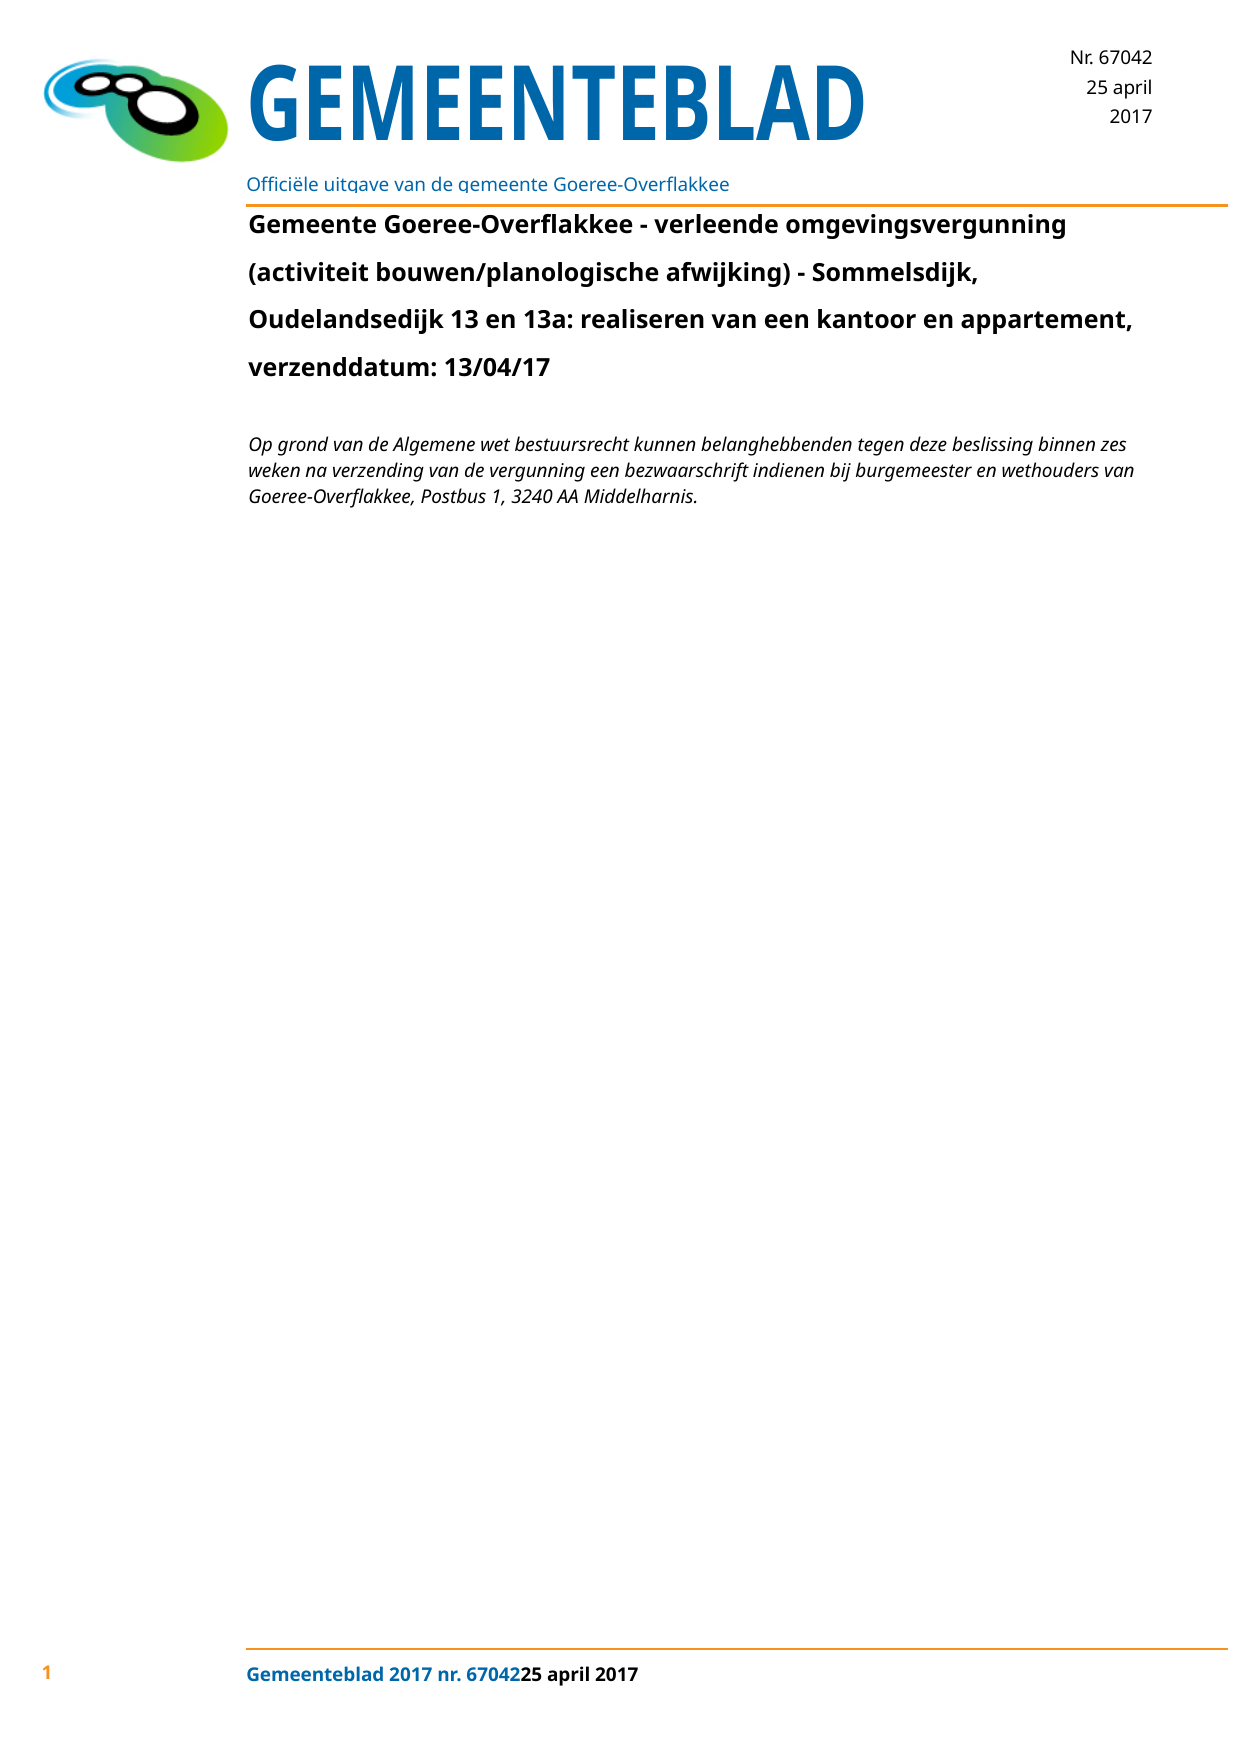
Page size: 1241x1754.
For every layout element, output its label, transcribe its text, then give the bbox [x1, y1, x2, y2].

text Op grond van de Algemene wet bestuursrecht kunnen belanghebbenden tegen deze beslissing binnen zes weken na verzending van de vergunning een bezwaarschrift indienen bij burgemeester en wethouders van Goeree-Overflakkee, Postbus 1, 3240 AA Middelharnis. [248, 431, 1152, 508]
picture [41, 47, 231, 172]
text Gemeente Goeree-Overflakkee - verleende omgevingsvergunning (activiteit bouwen/planologische afwijking) - Sommelsdijk, Oudelandsedijk 13 en 13a: realiseren van een kantoor en appartement, verzenddatum: 13/04/17 [248, 207, 1152, 384]
